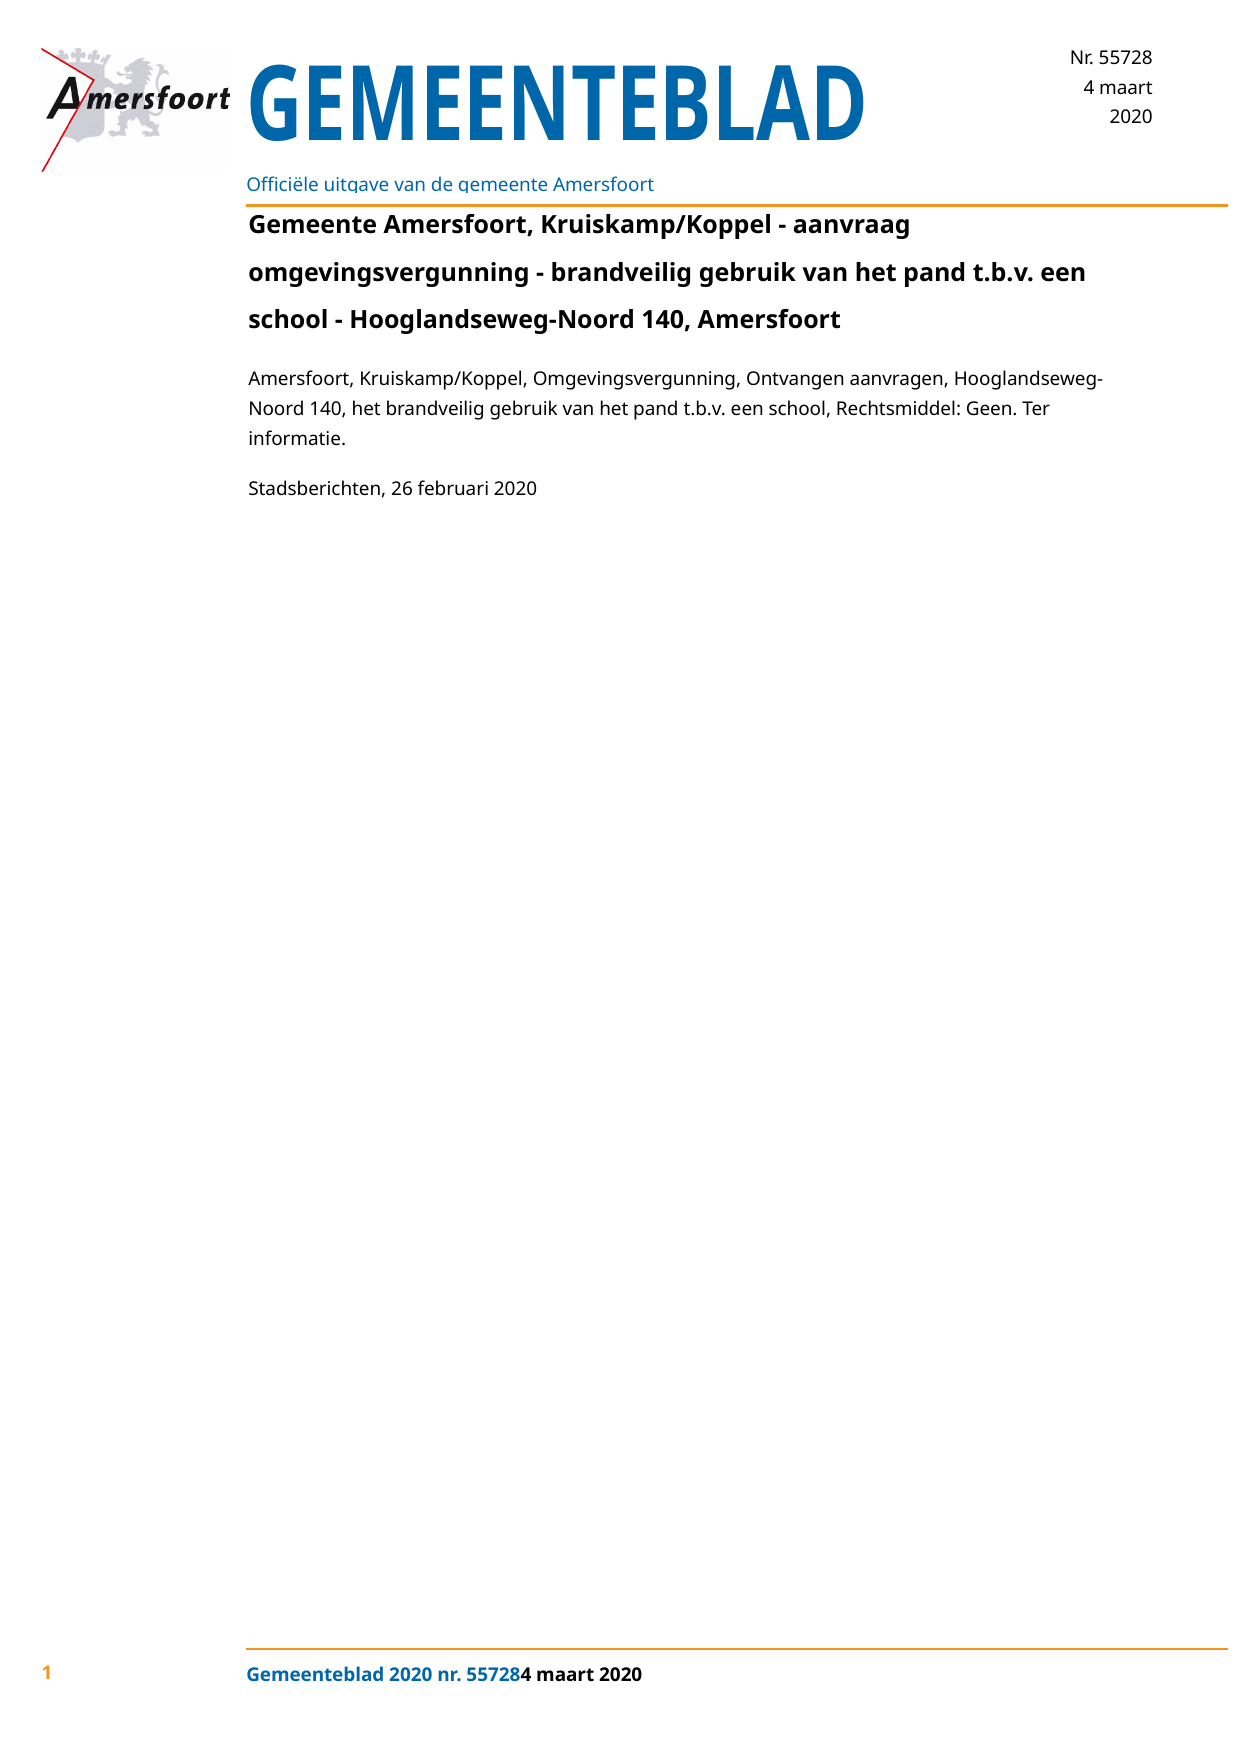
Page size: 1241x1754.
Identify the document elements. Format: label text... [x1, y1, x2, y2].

text Amersfoort, Kruiskamp/Koppel, Omgevingsvergunning, Ontvangen aanvragen, Hooglandseweg-Noord 140, het brandveilig gebruik van het pand t.b.v. een school, Rechtsmiddel: Geen. Ter informatie. [248, 366, 1152, 450]
picture [41, 47, 231, 172]
text Gemeente Amersfoort, Kruiskamp/Koppel - aanvraag omgevingsvergunning - brandveilig gebruik van het pand t.b.v. een school - Hooglandseweg-Noord 140, Amersfoort [248, 207, 1152, 336]
text Stadsberichten, 26 februari 2020 [248, 475, 1152, 501]
